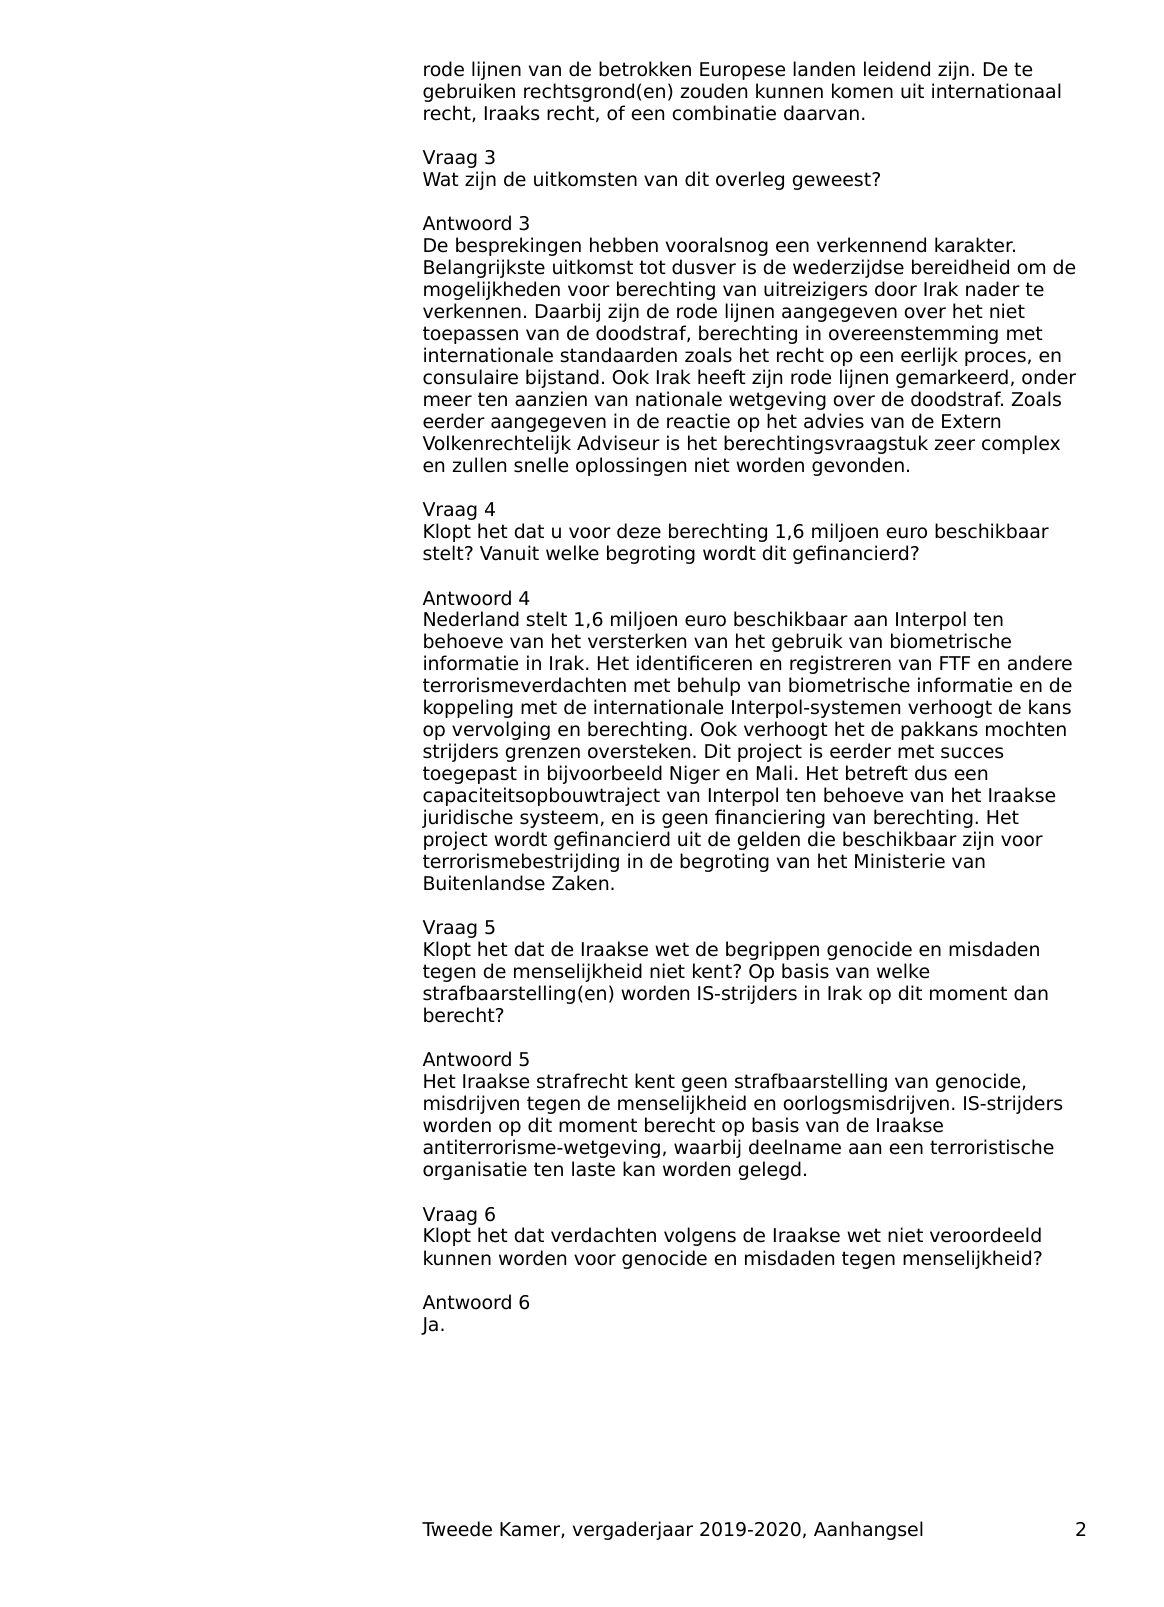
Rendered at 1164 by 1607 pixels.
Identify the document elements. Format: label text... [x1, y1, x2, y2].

text De besprekingen hebben vooralsnog een verkennend karakter. Belangrijkste uitkomst tot dusver is de wederzijdse bereidheid om de mogelijkheden voor berechting van uitreizigers door Irak nader te verkennen. Daarbij zijn de rode lijnen aangegeven over het niet toepassen van de doodstraf, berechting in overeenstemming met internationale standaarden zoals het recht op een eerlijk proces, en consulaire bijstand. Ook Irak heeft zijn rode lijnen gemarkeerd, onder meer ten aanzien van nationale wetgeving over de doodstraf. Zoals eerder aangegeven in de reactie op het advies van de Extern Volkenrechtelijk Adviseur is het berechtingsvraagstuk zeer complex en zullen snelle oplossingen niet worden gevonden. [422, 235, 1087, 477]
text Ja. [422, 1313, 1087, 1336]
text Vraag 4 [422, 499, 1087, 521]
text Antwoord 5 [422, 1049, 1087, 1071]
text Het Iraakse strafrecht kent geen strafbaarstelling van genocide, misdrijven tegen de menselijkheid en oorlogsmisdrijven. IS-strijders worden op dit moment berecht op basis van de Iraakse antiterrorisme-wetgeving, waarbij deelname aan een terroristische organisatie ten laste kan worden gelegd. [422, 1071, 1087, 1181]
text Klopt het dat verdachten volgens de Iraakse wet niet veroordeeld kunnen worden voor genocide en misdaden tegen menselijkheid? [422, 1225, 1087, 1269]
text Klopt het dat u voor deze berechting 1,6 miljoen euro beschikbaar stelt? Vanuit welke begroting wordt dit gefinancierd? [422, 521, 1087, 565]
text Antwoord 6 [422, 1292, 1087, 1313]
text Klopt het dat de Iraakse wet de begrippen genocide en misdaden tegen de menselijkheid niet kent? Op basis van welke strafbaarstelling(en) worden IS-strijders in Irak op dit moment dan berecht? [422, 939, 1087, 1027]
text Vraag 5 [422, 917, 1087, 939]
text rode lijnen van de betrokken Europese landen leidend zijn. De te gebruiken rechtsgrond(en) zouden kunnen komen uit internationaal recht, Iraaks recht, of een combinatie daarvan. [422, 59, 1087, 125]
text Nederland stelt 1,6 miljoen euro beschikbaar aan Interpol ten behoeve van het versterken van het gebruik van biometrische informatie in Irak. Het identificeren en registreren van FTF en andere terrorismeverdachten met behulp van biometrische informatie en de koppeling met de internationale Interpol-systemen verhoogt de kans op vervolging en berechting. Ook verhoogt het de pakkans mochten strijders grenzen oversteken. Dit project is eerder met succes toegepast in bijvoorbeeld Niger en Mali. Het betreft dus een capaciteitsopbouwtraject van Interpol ten behoeve van het Iraakse juridische systeem, en is geen financiering van berechting. Het project wordt gefinancierd uit de gelden die beschikbaar zijn voor terrorismebestrijding in de begroting van het Ministerie van Buitenlandse Zaken. [422, 609, 1087, 895]
text Vraag 6 [422, 1203, 1087, 1225]
text Antwoord 3 [422, 213, 1087, 235]
text Antwoord 4 [422, 587, 1087, 609]
text Vraag 3 [422, 147, 1087, 169]
text Wat zijn de uitkomsten van dit overleg geweest? [422, 169, 1087, 191]
